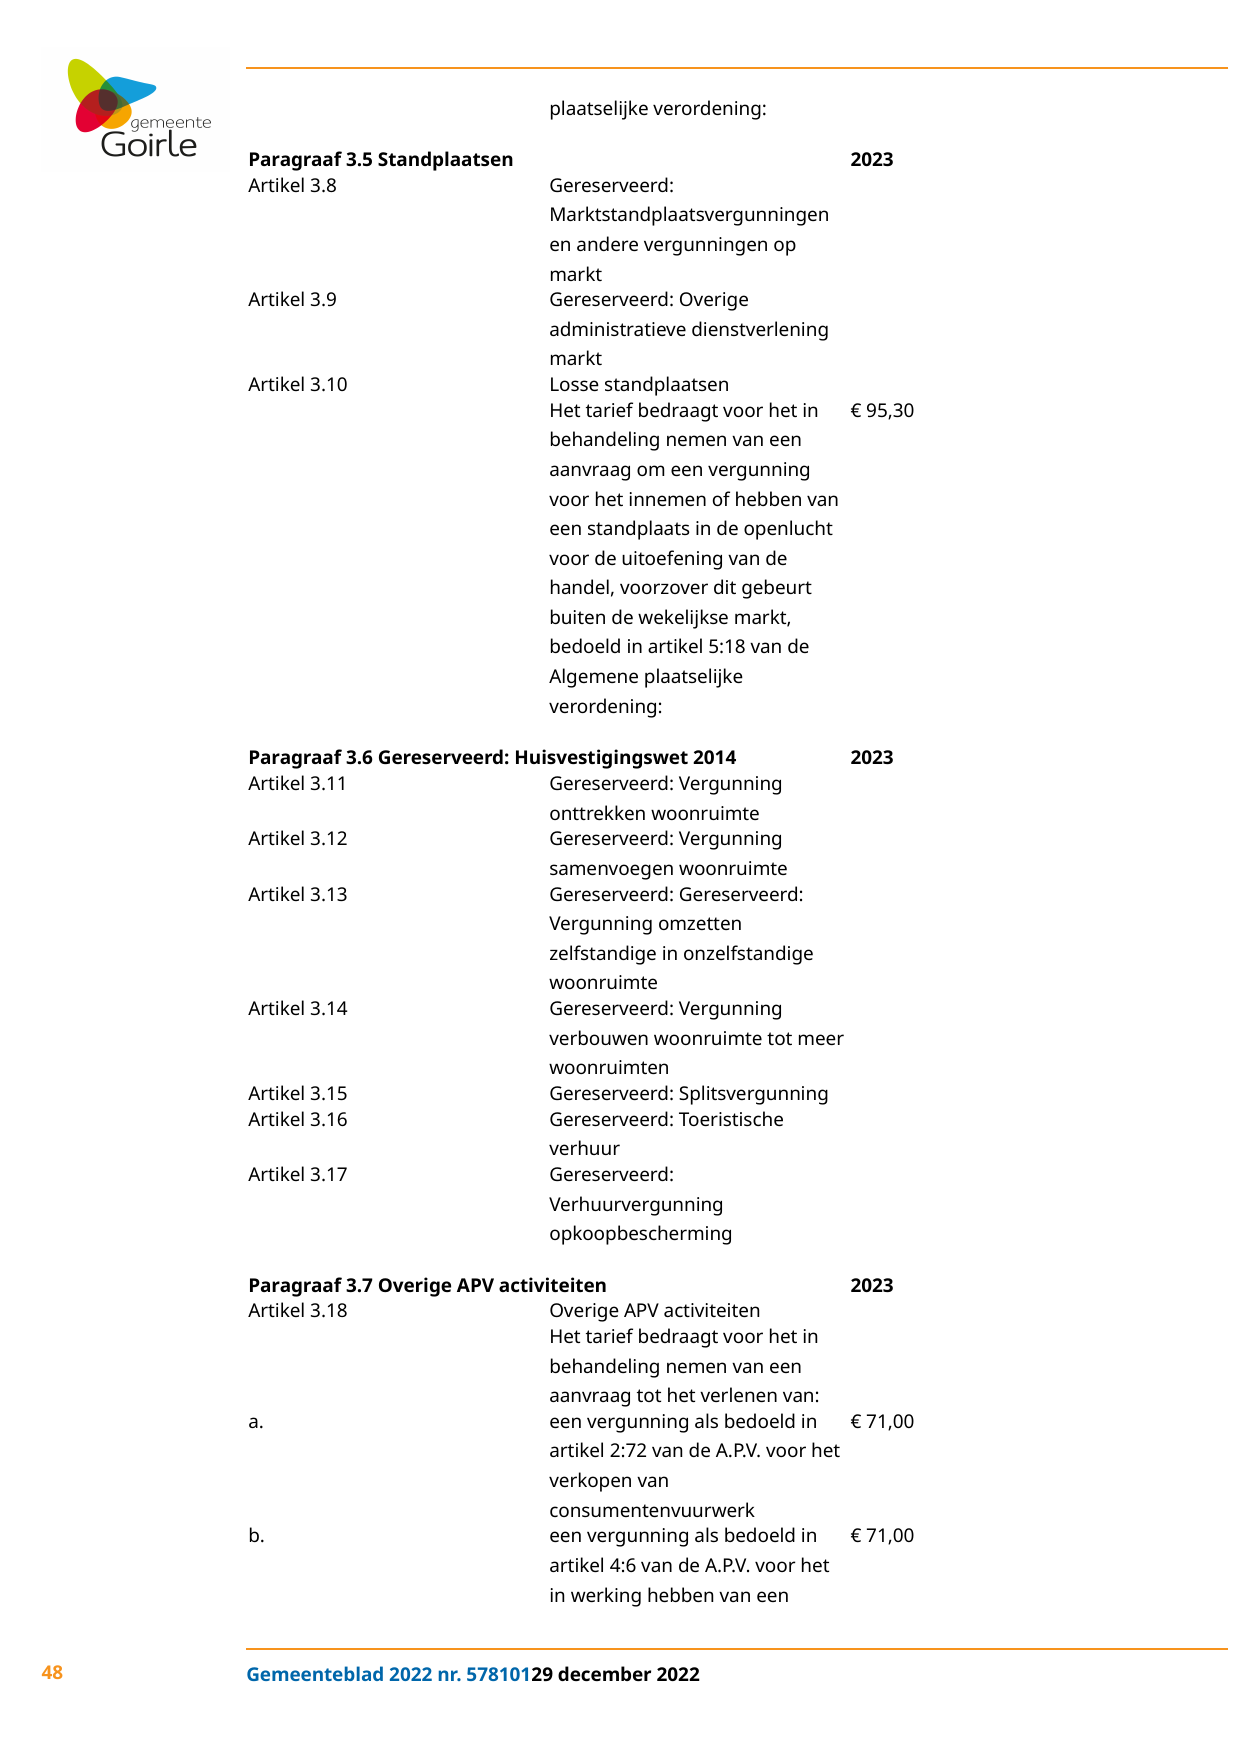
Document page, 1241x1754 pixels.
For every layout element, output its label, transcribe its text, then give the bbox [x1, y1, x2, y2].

table_cell Artikel 3.18 [248, 1298, 549, 1323]
table_cell [850, 286, 1152, 371]
table_cell Overige APV activiteiten [549, 1298, 850, 1323]
table_cell Gereserveerd: Marktstandplaatsvergunningen en andere vergunningen op markt [549, 172, 850, 286]
table_cell [850, 172, 1152, 286]
table_cell € 95,30 [850, 397, 1152, 719]
table_cell Artikel 3.12 [248, 825, 549, 881]
table_cell Artikel 3.15 [248, 1080, 549, 1106]
table_cell een vergunning als bedoeld in artikel 4:6 van de A.P.V. voor het in werking hebben van een [549, 1523, 850, 1607]
table_cell Het tarief bedraagt voor het in behandeling nemen van een aanvraag om een vergunning voor het innemen of hebben van een standplaats in de openlucht voor de uitoefening van de handel, voorzover dit gebeurt buiten de wekelijkse markt, bedoeld in artikel 5:18 van de Algemene plaatselijke verordening: [549, 397, 850, 719]
table_cell [850, 995, 1152, 1080]
table_cell [549, 1246, 850, 1272]
table_cell [248, 121, 549, 146]
table_cell [850, 1323, 1152, 1408]
table_cell [549, 121, 850, 146]
table_cell [850, 1298, 1152, 1323]
table_cell [850, 881, 1152, 995]
table_cell Paragraaf 3.5 Standplaatsen [248, 146, 850, 172]
table_cell Artikel 3.13 [248, 881, 549, 995]
table_cell [850, 1080, 1152, 1106]
table_cell [850, 1246, 1152, 1272]
table_cell 2023 [850, 1272, 1152, 1297]
table_cell Artikel 3.9 [248, 286, 549, 371]
table_cell Artikel 3.11 [248, 770, 549, 825]
table_cell Gereserveerd: Overige administratieve dienstverlening markt [549, 286, 850, 371]
table_cell [248, 1323, 549, 1408]
table_cell Artikel 3.17 [248, 1161, 549, 1246]
table_cell Paragraaf 3.6 Gereserveerd: Huisvestigingswet 2014 [248, 744, 850, 770]
table_cell Artikel 3.8 [248, 172, 549, 286]
table_cell [248, 719, 549, 744]
table_cell [850, 825, 1152, 881]
table_cell Artikel 3.14 [248, 995, 549, 1080]
table_cell [850, 371, 1152, 397]
table_cell Gereserveerd: Toeristische verhuur [549, 1106, 850, 1161]
table_cell Gereserveerd: Vergunning onttrekken woonruimte [549, 770, 850, 825]
table_cell Gereserveerd: Gereserveerd: Vergunning omzetten zelfstandige in onzelfstandige woonruimte [549, 881, 850, 995]
table_cell [248, 95, 549, 121]
table_cell € 71,00 [850, 1523, 1152, 1607]
table_cell Gereserveerd: Vergunning samenvoegen woonruimte [549, 825, 850, 881]
table_cell [549, 719, 850, 744]
table_cell 2023 [850, 744, 1152, 770]
table_cell [850, 121, 1152, 146]
table_cell [248, 1246, 549, 1272]
table_cell [850, 719, 1152, 744]
table_cell a. [248, 1408, 549, 1523]
table_cell plaatselijke verordening: [549, 95, 850, 121]
table_cell [850, 95, 1152, 121]
table_cell b. [248, 1523, 549, 1607]
table_cell Artikel 3.10 [248, 371, 549, 397]
table_cell Gereserveerd: Splitsvergunning [549, 1080, 850, 1106]
table_cell [850, 1106, 1152, 1161]
table_cell [850, 1161, 1152, 1246]
table_cell € 71,00 [850, 1408, 1152, 1523]
table_cell Artikel 3.16 [248, 1106, 549, 1161]
table_cell [850, 770, 1152, 825]
table_cell [248, 397, 549, 719]
picture [41, 47, 231, 172]
table_cell Gereserveerd: Verhuurvergunning opkoopbescherming [549, 1161, 850, 1246]
table_cell 2023 [850, 146, 1152, 172]
table_cell Paragraaf 3.7 Overige APV activiteiten [248, 1272, 850, 1297]
table_cell Het tarief bedraagt voor het in behandeling nemen van een aanvraag tot het verlenen van: [549, 1323, 850, 1408]
table_cell Losse standplaatsen [549, 371, 850, 397]
table_cell een vergunning als bedoeld in artikel 2:72 van de A.P.V. voor het verkopen van consumentenvuurwerk [549, 1408, 850, 1523]
table_cell Gereserveerd: Vergunning verbouwen woonruimte tot meer woonruimten [549, 995, 850, 1080]
